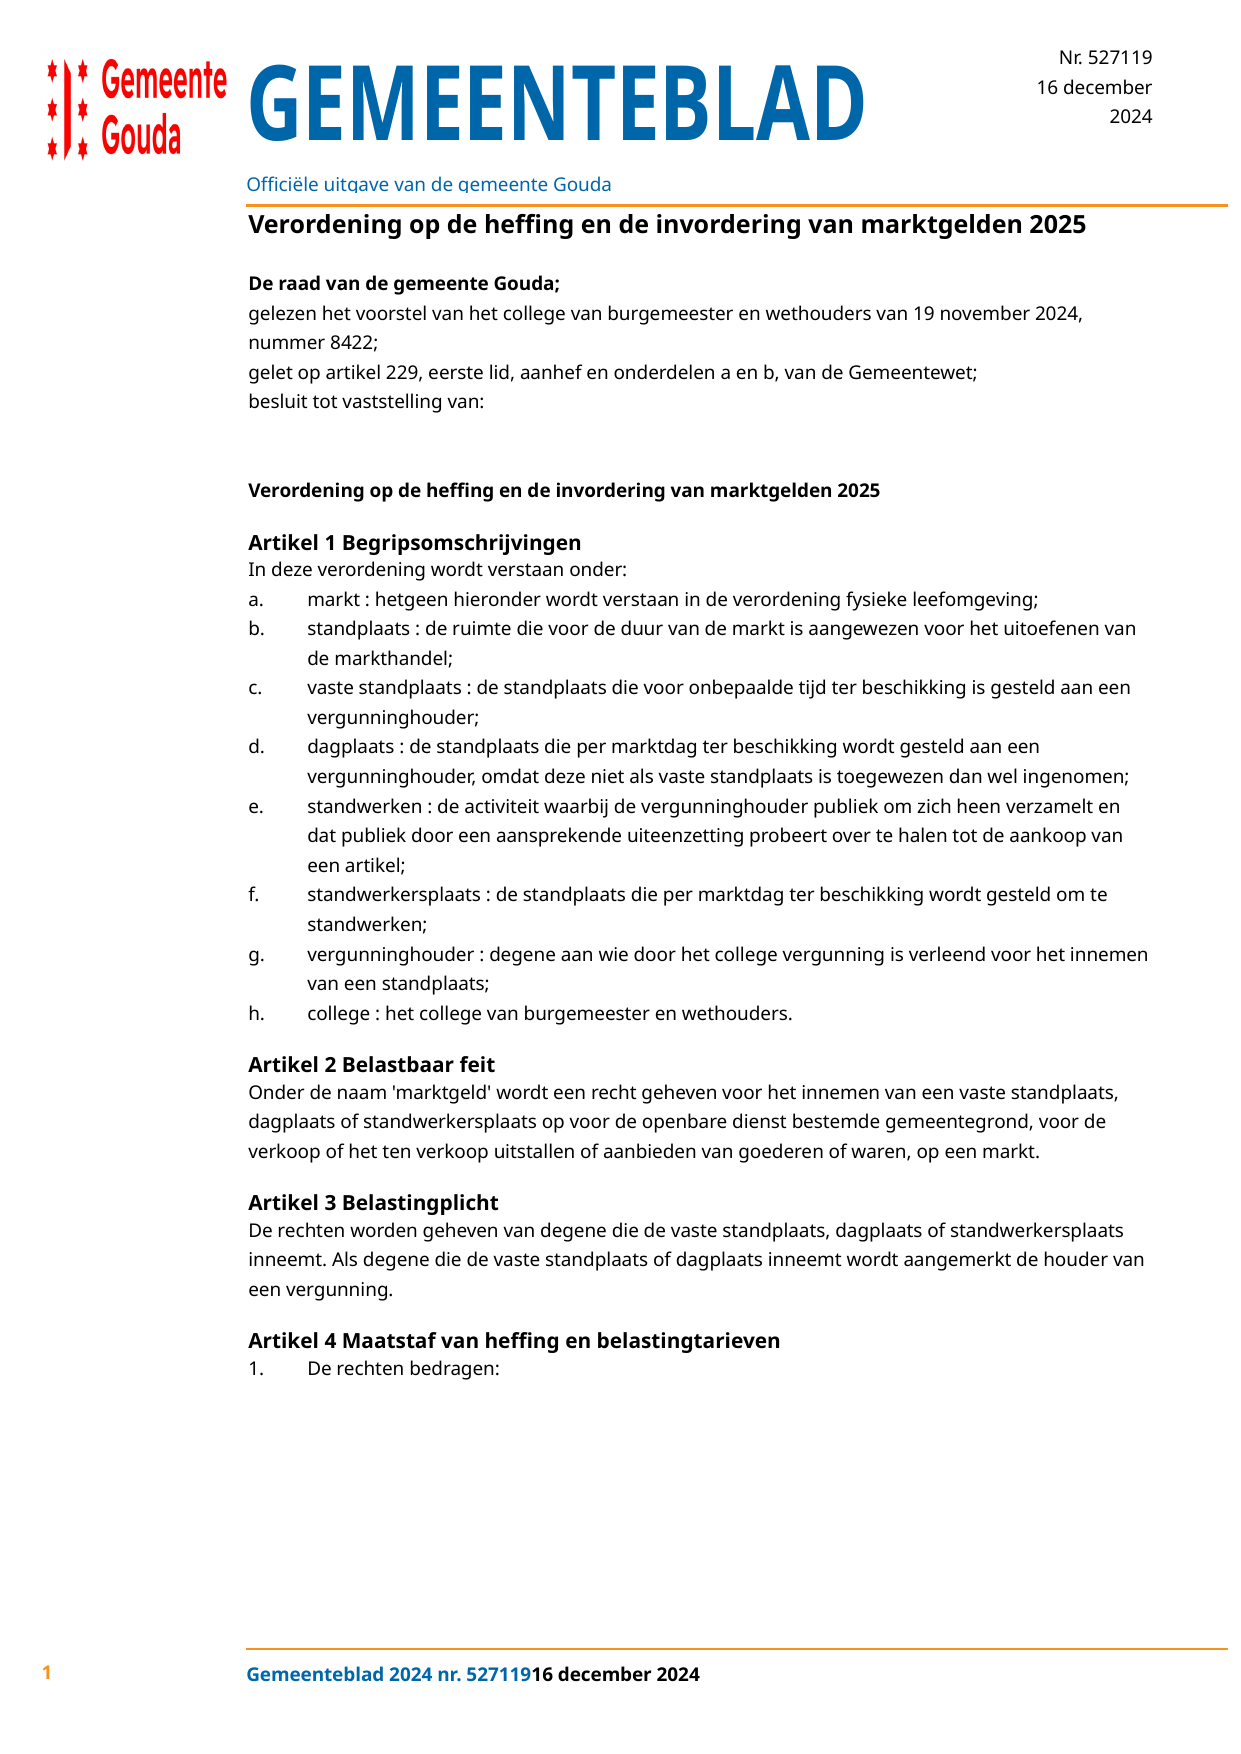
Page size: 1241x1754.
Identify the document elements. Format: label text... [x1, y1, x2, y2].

list dagplaats : de standplaats die per marktdag ter beschikking wordt gesteld aan een vergunninghouder, omdat deze niet als vaste standplaats is toegewezen dan wel ingenomen; [248, 734, 1152, 789]
text besluit tot vaststelling van: [248, 389, 1152, 414]
list De rechten bedragen: [248, 1355, 1152, 1381]
text Artikel 4 Maatstaf van heffing en belastingtarieven [248, 1326, 1152, 1355]
text gelezen het voorstel van het college van burgemeester en wethouders van 19 november 2024, nummer 8422; [248, 300, 1152, 355]
text Verordening op de heffing en de invordering van marktgelden 2025 [248, 477, 1152, 503]
text De raad van de gemeente Gouda; [248, 270, 1152, 296]
text Verordening op de heffing en de invordering van marktgelden 2025 [248, 207, 1152, 241]
text gelet op artikel 229, eerste lid, aanhef en onderdelen a en b, van de Gemeentewet; [248, 359, 1152, 385]
list markt : hetgeen hieronder wordt verstaan in de verordening fysieke leefomgeving; [248, 586, 1152, 612]
text Artikel 1 Begripsomschrijvingen [248, 528, 1152, 556]
list college : het college van burgemeester en wethouders. [248, 1000, 1152, 1026]
list vergunninghouder : degene aan wie door het college vergunning is verleend voor het innemen van een standplaats; [248, 941, 1152, 996]
list standplaats : de ruimte die voor de duur van de markt is aangewezen voor het uitoefenen van de markthandel; [248, 615, 1152, 671]
text Artikel 3 Belastingplicht [248, 1188, 1152, 1217]
text In deze verordening wordt verstaan onder: [248, 556, 1152, 582]
list standwerken : de activiteit waarbij de vergunninghouder publiek om zich heen verzamelt en dat publiek door een aansprekende uiteenzetting probeert over te halen tot de aankoop van een artikel; [248, 793, 1152, 878]
text De rechten worden geheven van degene die de vaste standplaats, dagplaats of standwerkersplaats inneemt. Als degene die de vaste standplaats of dagplaats inneemt wordt aangemerkt de houder van een vergunning. [248, 1217, 1152, 1302]
text Artikel 2 Belastbaar feit [248, 1050, 1152, 1079]
list standwerkersplaats : de standplaats die per marktdag ter beschikking wordt gesteld om te standwerken; [248, 882, 1152, 937]
list vaste standplaats : de standplaats die voor onbepaalde tijd ter beschikking is gesteld aan een vergunninghouder; [248, 674, 1152, 730]
picture [41, 47, 231, 172]
text Onder de naam 'marktgeld' wordt een recht geheven voor het innemen van een vaste standplaats, dagplaats of standwerkersplaats op voor de openbare dienst bestemde gemeentegrond, voor de verkoop of het ten verkoop uitstallen of aanbieden van goederen of waren, op een markt. [248, 1079, 1152, 1164]
